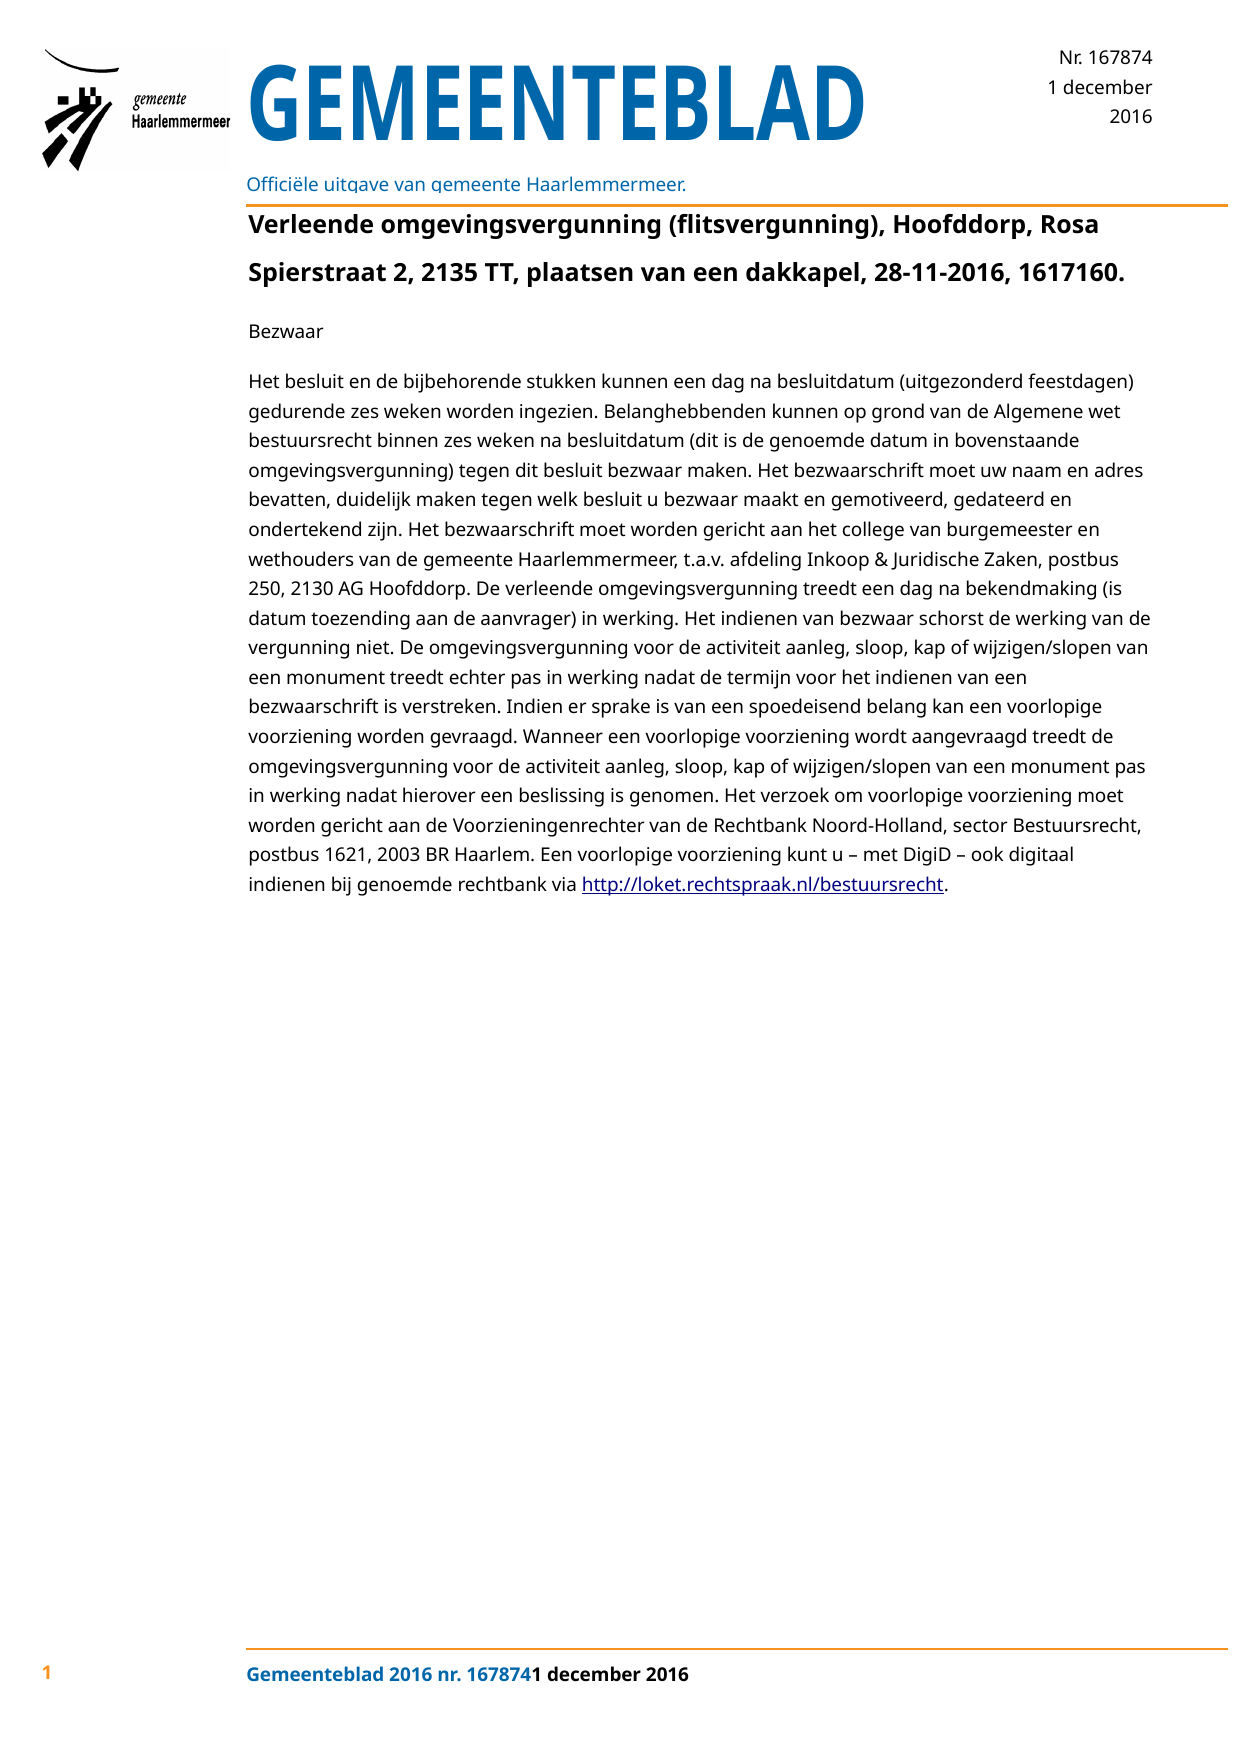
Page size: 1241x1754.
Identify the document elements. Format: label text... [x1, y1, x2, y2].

text Verleende omgevingsvergunning (flitsvergunning), Hoofddorp, Rosa Spierstraat 2, 2135 TT, plaatsen van een dakkapel, 28-11-2016, 1617160. [248, 207, 1152, 288]
text Bezwaar [248, 318, 1152, 344]
picture [41, 47, 231, 172]
text Het besluit en de bijbehorende stukken kunnen een dag na besluitdatum (uitgezonderd feestdagen) gedurende zes weken worden ingezien. Belanghebbenden kunnen op grond van de Algemene wet bestuursrecht binnen zes weken na besluitdatum (dit is de genoemde datum in bovenstaande omgevingsvergunning) tegen dit besluit bezwaar maken. Het bezwaarschrift moet uw naam en adres bevatten, duidelijk maken tegen welk besluit u bezwaar maakt en gemotiveerd, gedateerd en ondertekend zijn. Het bezwaarschrift moet worden gericht aan het college van burgemeester en wethouders van de gemeente Haarlemmermeer, t.a.v. afdeling Inkoop & Juridische Zaken, postbus 250, 2130 AG Hoofddorp. De verleende omgevingsvergunning treedt een dag na bekendmaking (is datum toezending aan de aanvrager) in werking. Het indienen van bezwaar schorst de werking van de vergunning niet. De omgevingsvergunning voor de activiteit aanleg, sloop, kap of wijzigen/slopen van een monument treedt echter pas in werking nadat de termijn voor het indienen van een bezwaarschrift is verstreken. Indien er sprake is van een spoedeisend belang kan een voorlopige voorziening worden gevraagd. Wanneer een voorlopige voorziening wordt aangevraagd treedt de omgevingsvergunning voor de activiteit aanleg, sloop, kap of wijzigen/slopen van een monument pas in werking nadat hierover een beslissing is genomen. Het verzoek om voorlopige voorziening moet worden gericht aan de Voorzieningenrechter van de Rechtbank Noord-Holland, sector Bestuursrecht, postbus 1621, 2003 BR Haarlem. Een voorlopige voorziening kunt u – met DigiD – ook digitaal indienen bij genoemde rechtbank via http://loket.rechtspraak.nl/bestuursrecht. [248, 368, 1152, 897]
